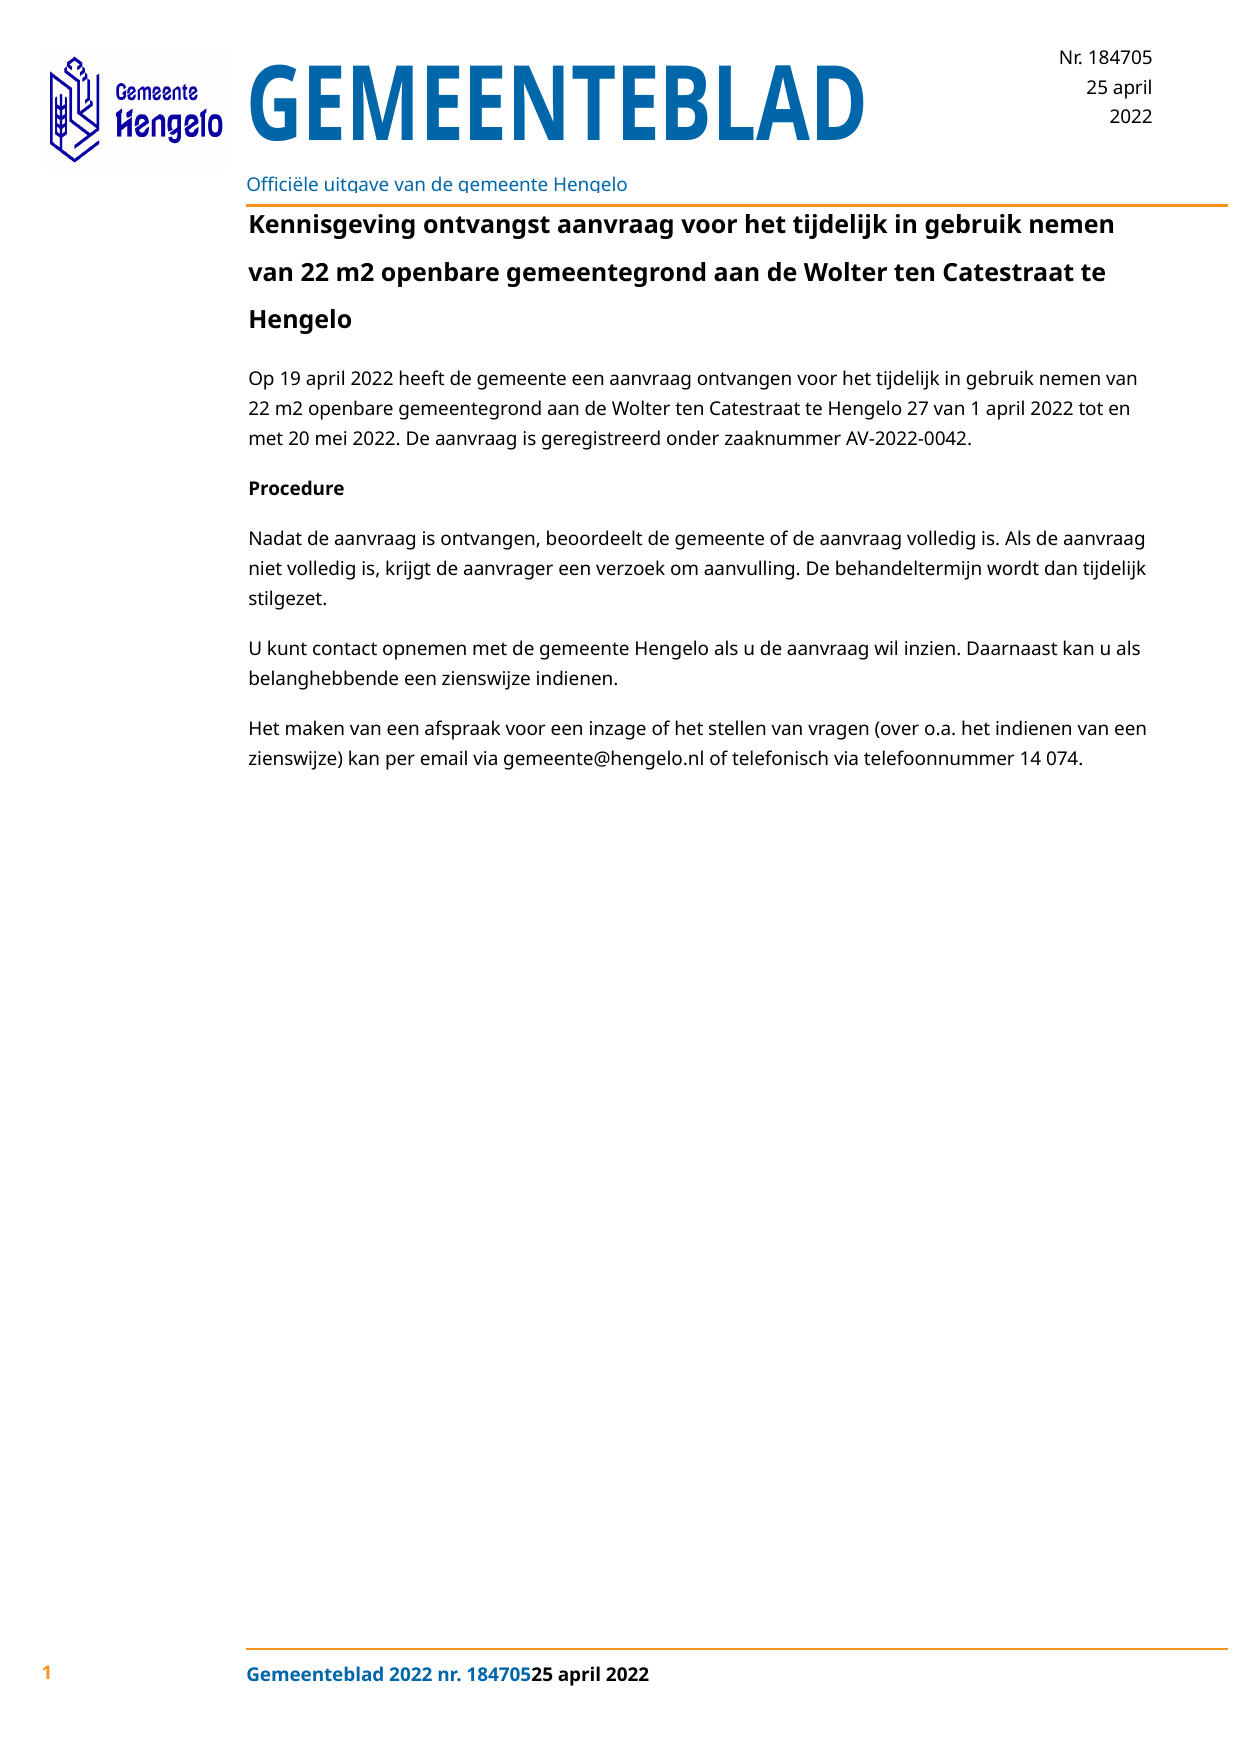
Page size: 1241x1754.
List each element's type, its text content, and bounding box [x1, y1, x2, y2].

text Nadat de aanvraag is ontvangen, beoordeelt de gemeente of de aanvraag volledig is. Als de aanvraag niet volledig is, krijgt de aanvrager een verzoek om aanvulling. De behandeltermijn wordt dan tijdelijk stilgezet. [248, 526, 1152, 610]
picture [41, 47, 231, 172]
text Het maken van een afspraak voor een inzage of het stellen van vragen (over o.a. het indienen van een zienswijze) kan per email via gemeente@hengelo.nl of telefonisch via telefoonnummer 14 074. [248, 715, 1152, 770]
text Procedure [248, 475, 1152, 501]
text Kennisgeving ontvangst aanvraag voor het tijdelijk in gebruik nemen van 22 m2 openbare gemeentegrond aan de Wolter ten Catestraat te Hengelo [248, 207, 1152, 336]
text U kunt contact opnemen met de gemeente Hengelo als u de aanvraag wil inzien. Daarnaast kan u als belanghebbende een zienswijze indienen. [248, 635, 1152, 690]
text Op 19 april 2022 heeft de gemeente een aanvraag ontvangen voor het tijdelijk in gebruik nemen van 22 m2 openbare gemeentegrond aan de Wolter ten Catestraat te Hengelo 27 van 1 april 2022 tot en met 20 mei 2022. De aanvraag is geregistreerd onder zaaknummer AV-2022-0042. [248, 366, 1152, 450]
